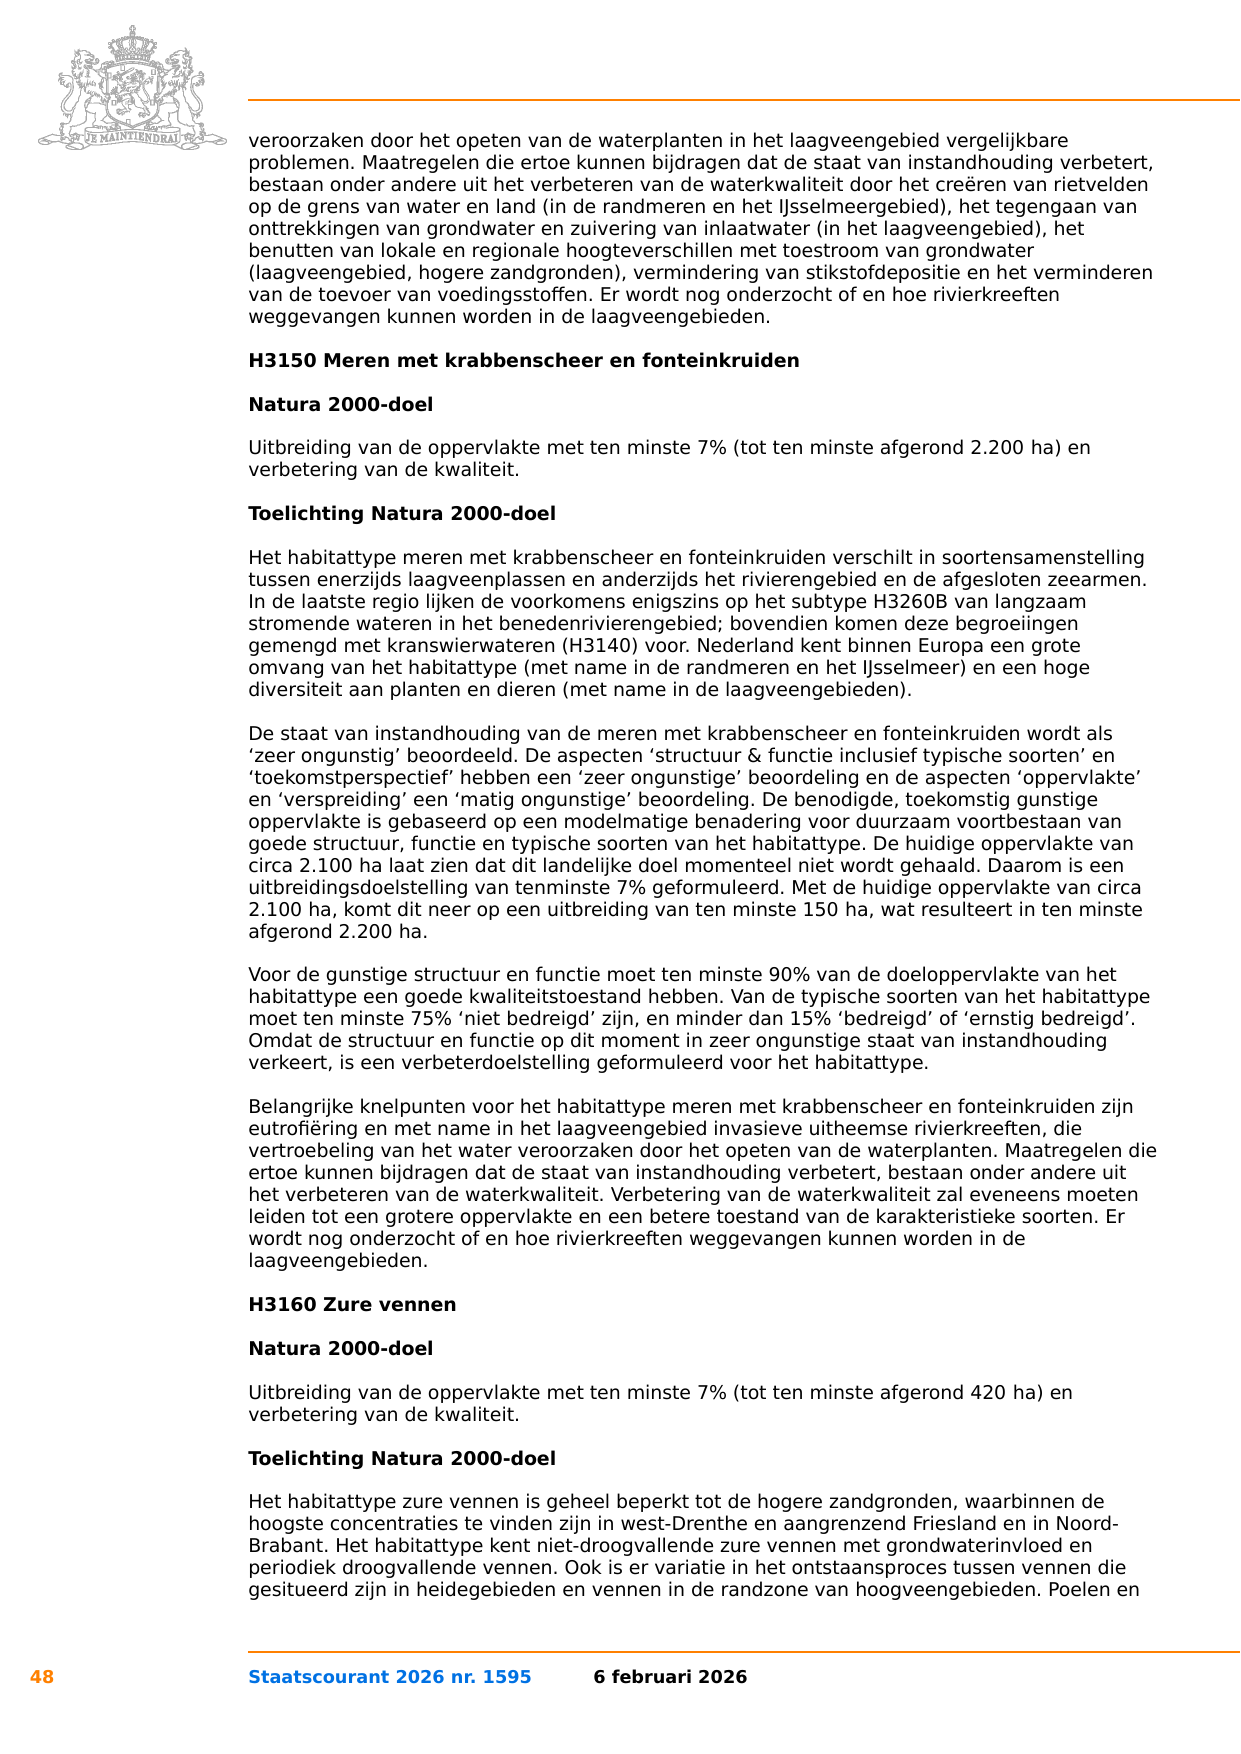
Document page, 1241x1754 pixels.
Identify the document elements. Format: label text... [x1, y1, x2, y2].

subtitle H3150 Meren met krabbenscheer en fonteinkruiden [248, 349, 1163, 372]
text veroorzaken door het opeten van de waterplanten in het laagveengebied vergelijkbare problemen. Maatregelen die ertoe kunnen bijdragen dat de staat van instandhouding verbetert, bestaan onder andere uit het verbeteren van de waterkwaliteit door het creëren van rietvelden op de grens van water en land (in de randmeren en het IJsselmeergebied), het tegengaan van onttrekkingen van grondwater en zuivering van inlaatwater (in het laagveengebied), het benutten van lokale en regionale hoogteverschillen met toestroom van grondwater (laagveengebied, hogere zandgronden), vermindering van stikstofdepositie en het verminderen van de toevoer van voedingsstoffen. Er wordt nog onderzocht of en hoe rivierkreeften weggevangen kunnen worden in de laagveengebieden. [248, 130, 1163, 328]
text Het habitattype meren met krabbenscheer en fonteinkruiden verschilt in soortensamenstelling tussen enerzijds laagveenplassen en anderzijds het rivierengebied en de afgesloten zeearmen. In de laatste regio lijken de voorkomens enigszins op het subtype H3260B van langzaam stromende wateren in het benedenrivierengebied; bovendien komen deze begroeiingen gemengd met kranswierwateren (H3140) voor. Nederland kent binnen Europa een grote omvang van het habitattype (met name in de randmeren en het IJsselmeer) en een hoge diversiteit aan planten en dieren (met name in de laagveengebieden). [248, 547, 1163, 701]
subtitle H3160 Zure vennen [248, 1294, 1163, 1316]
text Belangrijke knelpunten voor het habitattype meren met krabbenscheer en fonteinkruiden zijn eutrofiëring en met name in het laagveengebied invasieve uitheemse rivierkreeften, die vertroebeling van het water veroorzaken door het opeten van de waterplanten. Maatregelen die ertoe kunnen bijdragen dat de staat van instandhouding verbetert, bestaan onder andere uit het verbeteren van de waterkwaliteit. Verbetering van de waterkwaliteit zal eveneens moeten leiden tot een grotere oppervlakte en een betere toestand van de karakteristieke soorten. Er wordt nog onderzocht of en hoe rivierkreeften weggevangen kunnen worden in de laagveengebieden. [248, 1096, 1163, 1272]
text Het habitattype zure vennen is geheel beperkt tot de hogere zandgronden, waarbinnen de hoogste concentraties te vinden zijn in west-Drenthe en aangrenzend Friesland en in Noord-Brabant. Het habitattype kent niet-droogvallende zure vennen met grondwaterinvloed en periodiek droogvallende vennen. Ook is er variatie in het ontstaansproces tussen vennen die gesitueerd zijn in heidegebieden en vennen in de randzone van hoogveengebieden. Poelen en [248, 1491, 1163, 1601]
text Uitbreiding van de oppervlakte met ten minste 7% (tot ten minste afgerond 2.200 ha) en verbetering van de kwaliteit. [248, 437, 1163, 481]
subtitle Natura 2000-doel [248, 1338, 1163, 1360]
picture [38, 25, 227, 150]
subtitle Toelichting Natura 2000-doel [248, 503, 1163, 525]
text Voor de gunstige structuur en functie moet ten minste 90% van de doeloppervlakte van het habitattype een goede kwaliteitstoestand hebben. Van de typische soorten van het habitattype moet ten minste 75% ‘niet bedreigd’ zijn, en minder dan 15% ‘bedreigd’ of ‘ernstig bedreigd’. Omdat de structuur en functie op dit moment in zeer ongunstige staat van instandhouding verkeert, is een verbeterdoelstelling geformuleerd voor het habitattype. [248, 964, 1163, 1074]
text De staat van instandhouding van de meren met krabbenscheer en fonteinkruiden wordt als ‘zeer ongunstig’ beoordeeld. De aspecten ‘structuur & functie inclusief typische soorten’ en ‘toekomstperspectief’ hebben een ‘zeer ongunstige’ beoordeling en de aspecten ‘oppervlakte’ en ‘verspreiding’ een ‘matig ongunstige’ beoordeling. De benodigde, toekomstig gunstige oppervlakte is gebaseerd op een modelmatige benadering voor duurzaam voortbestaan van goede structuur, functie en typische soorten van het habitattype. De huidige oppervlakte van circa 2.100 ha laat zien dat dit landelijke doel momenteel niet wordt gehaald. Daarom is een uitbreidingsdoelstelling van tenminste 7% geformuleerd. Met de huidige oppervlakte van circa 2.100 ha, komt dit neer op een uitbreiding van ten minste 150 ha, wat resulteert in ten minste afgerond 2.200 ha. [248, 723, 1163, 942]
text Uitbreiding van de oppervlakte met ten minste 7% (tot ten minste afgerond 420 ha) en verbetering van de kwaliteit. [248, 1382, 1163, 1426]
subtitle Toelichting Natura 2000-doel [248, 1447, 1163, 1469]
subtitle Natura 2000-doel [248, 393, 1163, 415]
